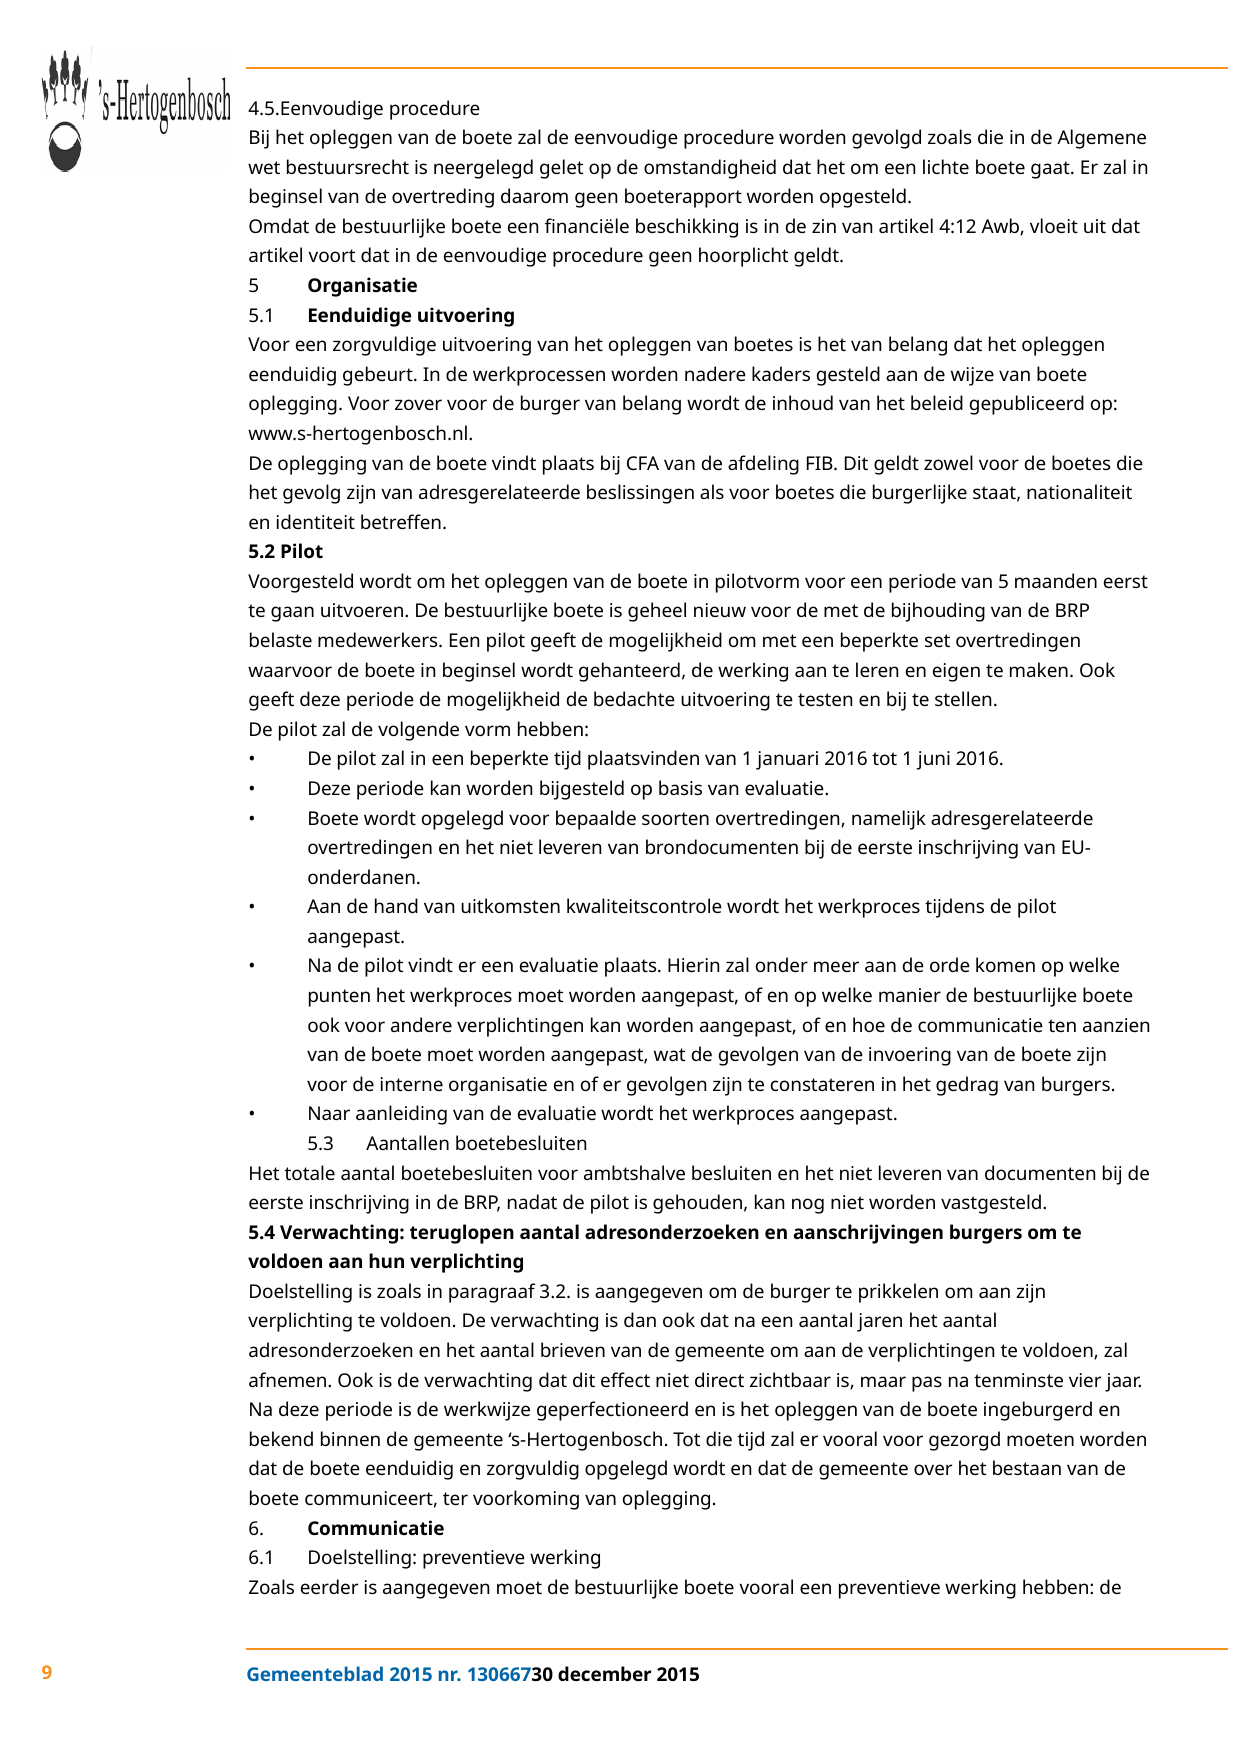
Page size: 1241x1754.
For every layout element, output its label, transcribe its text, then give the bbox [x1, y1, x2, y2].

list Doelstelling: preventieve werking [248, 1544, 1152, 1570]
list Naar aanleiding van de evaluatie wordt het werkproces aangepast. [248, 1101, 1152, 1126]
text Voorgesteld wordt om het opleggen van de boete in pilotvorm voor een periode van 5 maanden eerst te gaan uitvoeren. De bestuurlijke boete is geheel nieuw voor de met de bijhouding van de BRP belaste medewerkers. Een pilot geeft de mogelijkheid om met een beperkte set overtredingen waarvoor de boete in beginsel wordt gehanteerd, de werking aan te leren en eigen te maken. Ook geeft deze periode de mogelijkheid de bedachte uitvoering te testen en bij te stellen. [248, 568, 1152, 712]
list Eenduidige uitvoering [248, 302, 1152, 328]
text Zoals eerder is aangegeven moet de bestuurlijke boete vooral een preventieve werking hebben: de [248, 1574, 1152, 1600]
picture [41, 47, 231, 172]
list Aantallen boetebesluiten [307, 1130, 1152, 1156]
list Communicatie [248, 1515, 1152, 1541]
text Doelstelling is zoals in paragraaf 3.2. is aangegeven om de burger te prikkelen om aan zijn verplichting te voldoen. De verwachting is dan ook dat na een aantal jaren het aantal adresonderzoeken en het aantal brieven van de gemeente om aan de verplichtingen te voldoen, zal afnemen. Ook is de verwachting dat dit effect niet direct zichtbaar is, maar pas na tenminste vier jaar. Na deze periode is de werkwijze geperfectioneerd en is het opleggen van de boete ingeburgerd en bekend binnen de gemeente ‘s-Hertogenbosch. Tot die tijd zal er vooral voor gezorgd moeten worden dat de boete eenduidig en zorgvuldig opgelegd wordt en dat de gemeente over het bestaan van de boete communiceert, ter voorkoming van oplegging. [248, 1278, 1152, 1511]
text 5.4 Verwachting: teruglopen aantal adresonderzoeken en aanschrijvingen burgers om te voldoen aan hun verplichting [248, 1219, 1152, 1274]
text De pilot zal de volgende vorm hebben: [248, 716, 1152, 742]
list Deze periode kan worden bijgesteld op basis van evaluatie. [248, 775, 1152, 801]
list Na de pilot vindt er een evaluatie plaats. Hierin zal onder meer aan de orde komen op welke punten het werkproces moet worden aangepast, of en op welke manier de bestuurlijke boete ook voor andere verplichtingen kan worden aangepast, of en hoe de communicatie ten aanzien van de boete moet worden aangepast, wat de gevolgen van de invoering van de boete zijn voor de interne organisatie en of er gevolgen zijn te constateren in het gedrag van burgers. [248, 953, 1152, 1097]
text Het totale aantal boetebesluiten voor ambtshalve besluiten en het niet leveren van documenten bij de eerste inschrijving in de BRP, nadat de pilot is gehouden, kan nog niet worden vastgesteld. [248, 1160, 1152, 1215]
text Voor een zorgvuldige uitvoering van het opleggen van boetes is het van belang dat het opleggen eenduidig gebeurt. In de werkprocessen worden nadere kaders gesteld aan de wijze van boete oplegging. Voor zover voor de burger van belang wordt de inhoud van het beleid gepubliceerd op: www.s-hertogenbosch.nl. [248, 331, 1152, 446]
list Boete wordt opgelegd voor bepaalde soorten overtredingen, namelijk adresgerelateerde overtredingen en het niet leveren van brondocumenten bij de eerste inschrijving van EU-onderdanen. [248, 805, 1152, 890]
list Organisatie [248, 272, 1152, 298]
text 5.2 Pilot [248, 538, 1152, 564]
text Omdat de bestuurlijke boete een financiële beschikking is in de zin van artikel 4:12 Awb, vloeit uit dat artikel voort dat in de eenvoudige procedure geen hoorplicht geldt. [248, 213, 1152, 268]
list Aan de hand van uitkomsten kwaliteitscontrole wordt het werkproces tijdens de pilot aangepast. [248, 893, 1152, 949]
text Bij het opleggen van de boete zal de eenvoudige procedure worden gevolgd zoals die in de Algemene wet bestuursrecht is neergelegd gelet op de omstandigheid dat het om een lichte boete gaat. Er zal in beginsel van de overtreding daarom geen boeterapport worden opgesteld. [248, 124, 1152, 209]
text De oplegging van de boete vindt plaats bij CFA van de afdeling FIB. Dit geldt zowel voor de boetes die het gevolg zijn van adresgerelateerde beslissingen als voor boetes die burgerlijke staat, nationaliteit en identiteit betreffen. [248, 450, 1152, 535]
text 4.5.Eenvoudige procedure [248, 95, 1152, 121]
list De pilot zal in een beperkte tijd plaatsvinden van 1 januari 2016 tot 1 juni 2016. [248, 746, 1152, 771]
